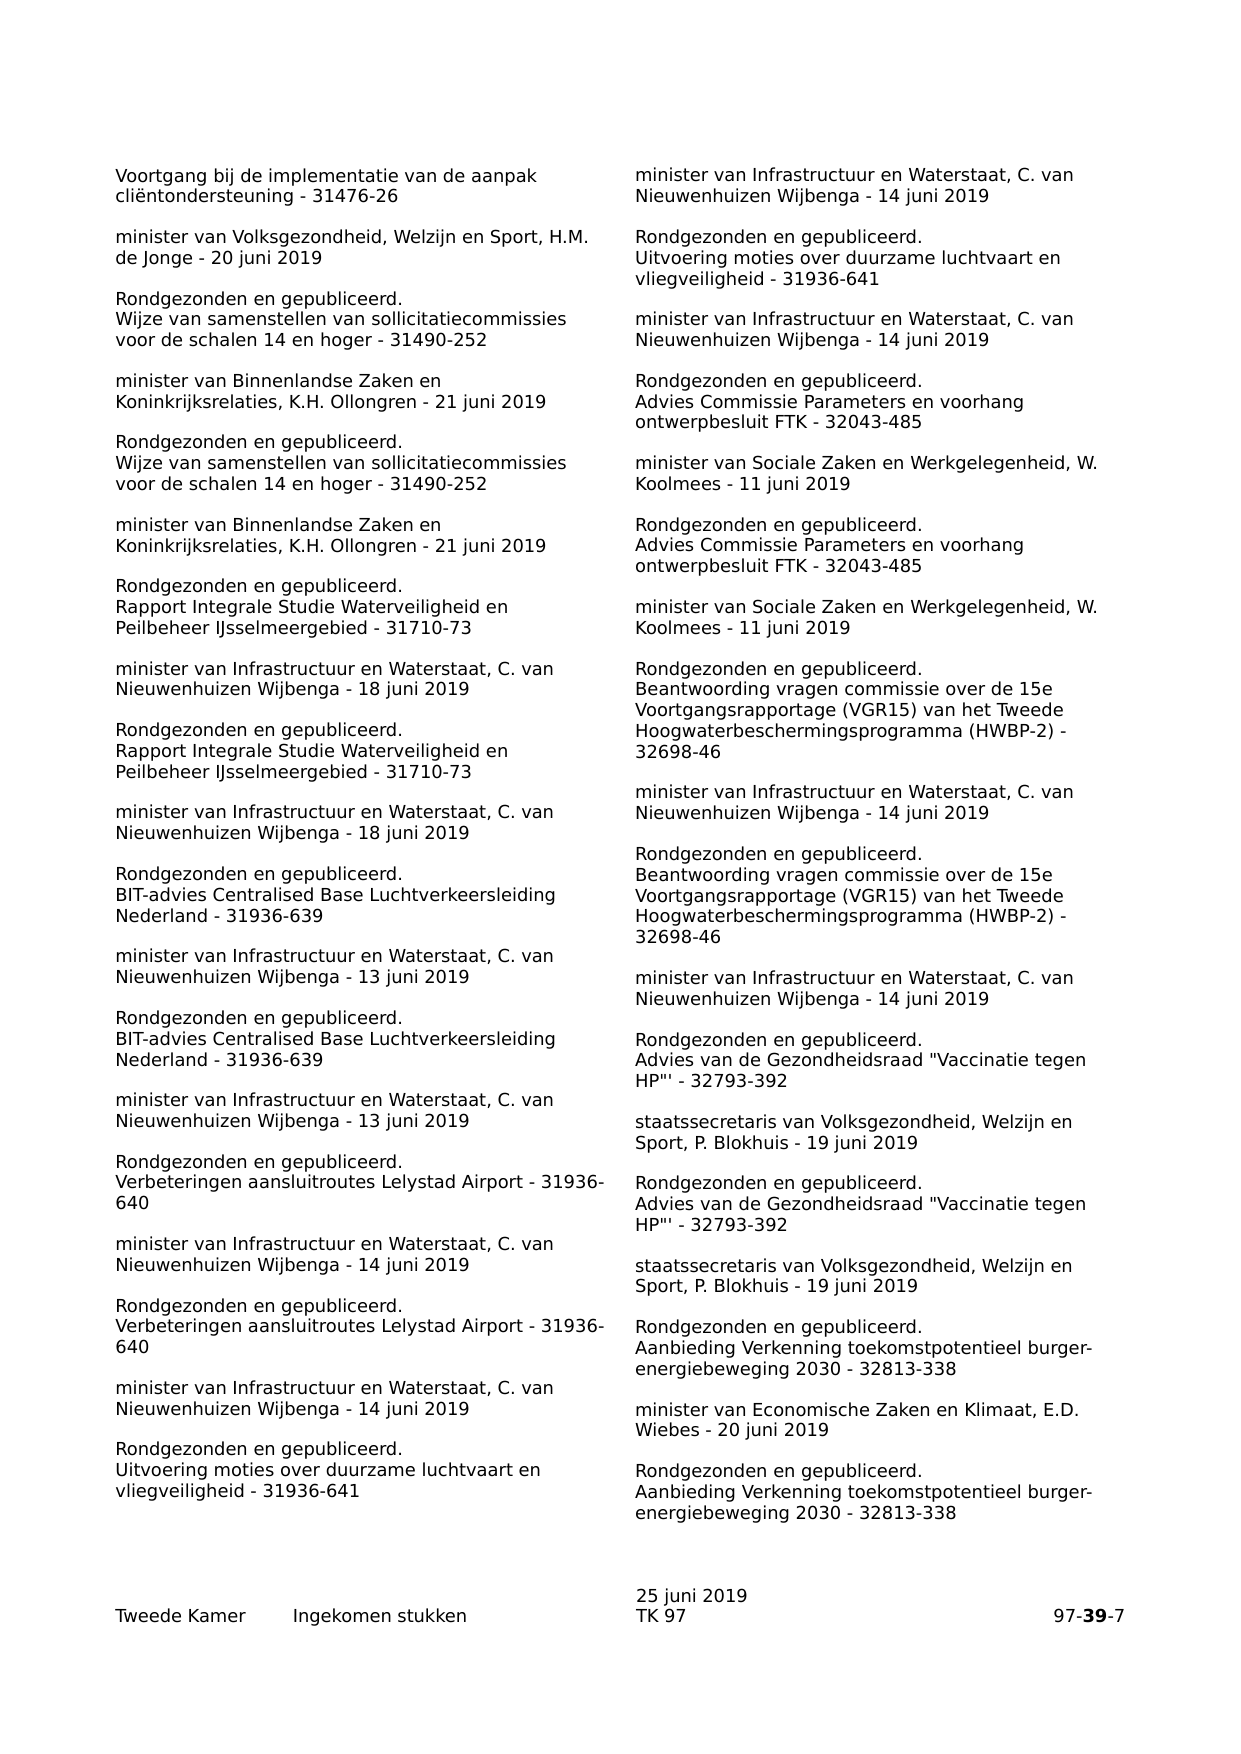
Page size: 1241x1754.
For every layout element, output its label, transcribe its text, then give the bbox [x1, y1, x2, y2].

text Aanbieding Verkenning toekomstpotentieel burger-energiebeweging 2030 - 32813-338 [635, 1482, 1125, 1523]
text minister van Infrastructuur en Waterstaat, C. van Nieuwenhuizen Wijbenga - 14 juni 2019 [635, 309, 1125, 351]
text Rondgezonden en gepubliceerd. [635, 1317, 1125, 1338]
text Rondgezonden en gepubliceerd. [635, 658, 1125, 679]
text Voortgang bij de implementatie van de aanpak cliëntondersteuning - 31476-26 [115, 165, 605, 207]
text BIT-advies Centralised Base Luchtverkeersleiding Nederland - 31936-639 [115, 1028, 605, 1070]
text Advies Commissie Parameters en voorhang ontwerpbesluit FTK - 32043-485 [635, 535, 1125, 577]
text Advies Commissie Parameters en voorhang ontwerpbesluit FTK - 32043-485 [635, 391, 1125, 433]
text minister van Infrastructuur en Waterstaat, C. van Nieuwenhuizen Wijbenga - 18 juni 2019 [115, 802, 605, 844]
text Rondgezonden en gepubliceerd. [635, 514, 1125, 535]
text Rondgezonden en gepubliceerd. [635, 227, 1125, 247]
text minister van Infrastructuur en Waterstaat, C. van Nieuwenhuizen Wijbenga - 18 juni 2019 [115, 658, 605, 700]
text minister van Infrastructuur en Waterstaat, C. van Nieuwenhuizen Wijbenga - 14 juni 2019 [635, 782, 1125, 824]
text minister van Volksgezondheid, Welzijn en Sport, H.M. de Jonge - 20 juni 2019 [115, 227, 605, 268]
text minister van Infrastructuur en Waterstaat, C. van Nieuwenhuizen Wijbenga - 13 juni 2019 [115, 946, 605, 988]
text Rondgezonden en gepubliceerd. [115, 1152, 605, 1172]
text Rondgezonden en gepubliceerd. [635, 844, 1125, 864]
text minister van Sociale Zaken en Werkgelegenheid, W. Koolmees - 11 juni 2019 [635, 597, 1125, 638]
text Rondgezonden en gepubliceerd. [115, 720, 605, 741]
text minister van Economische Zaken en Klimaat, E.D. Wiebes - 20 juni 2019 [635, 1399, 1125, 1441]
text Rondgezonden en gepubliceerd. [115, 864, 605, 884]
text Rapport Integrale Studie Waterveiligheid en Peilbeheer IJsselmeergebied - 31710-73 [115, 741, 605, 782]
text Rondgezonden en gepubliceerd. [115, 1295, 605, 1316]
text Rondgezonden en gepubliceerd. [635, 371, 1125, 391]
text minister van Binnenlandse Zaken en Koninkrijksrelaties, K.H. Ollongren - 21 juni 2019 [115, 371, 605, 412]
text Advies van de Gezondheidsraad "Vaccinatie tegen HP"' - 32793-392 [635, 1194, 1125, 1236]
text minister van Binnenlandse Zaken en Koninkrijksrelaties, K.H. Ollongren - 21 juni 2019 [115, 515, 605, 556]
text staatssecretaris van Volksgezondheid, Welzijn en Sport, P. Blokhuis - 19 juni 2019 [635, 1112, 1125, 1153]
text Advies van de Gezondheidsraad "Vaccinatie tegen HP"' - 32793-392 [635, 1050, 1125, 1092]
text Rondgezonden en gepubliceerd. [635, 1173, 1125, 1194]
text Beantwoording vragen commissie over de 15e Voortgangsrapportage (VGR15) van het Tweede Hoogwaterbeschermingsprogramma (HWBP-2) - 32698-46 [635, 864, 1125, 948]
text Rondgezonden en gepubliceerd. [115, 432, 605, 453]
text Rondgezonden en gepubliceerd. [635, 1029, 1125, 1050]
text minister van Infrastructuur en Waterstaat, C. van Nieuwenhuizen Wijbenga - 14 juni 2019 [635, 165, 1125, 207]
text Rapport Integrale Studie Waterveiligheid en Peilbeheer IJsselmeergebied - 31710-73 [115, 597, 605, 638]
text Wijze van samenstellen van sollicitatiecommissies voor de schalen 14 en hoger - 31490-252 [115, 309, 605, 351]
text Rondgezonden en gepubliceerd. [115, 288, 605, 309]
text Verbeteringen aansluitroutes Lelystad Airport - 31936-640 [115, 1172, 605, 1214]
text Rondgezonden en gepubliceerd. [115, 1008, 605, 1028]
text minister van Infrastructuur en Waterstaat, C. van Nieuwenhuizen Wijbenga - 14 juni 2019 [115, 1378, 605, 1419]
text Rondgezonden en gepubliceerd. [115, 1439, 605, 1460]
text Uitvoering moties over duurzame luchtvaart en vliegveiligheid - 31936-641 [635, 247, 1125, 289]
text BIT-advies Centralised Base Luchtverkeersleiding Nederland - 31936-639 [115, 884, 605, 926]
text minister van Infrastructuur en Waterstaat, C. van Nieuwenhuizen Wijbenga - 13 juni 2019 [115, 1090, 605, 1132]
text minister van Infrastructuur en Waterstaat, C. van Nieuwenhuizen Wijbenga - 14 juni 2019 [635, 968, 1125, 1009]
text Verbeteringen aansluitroutes Lelystad Airport - 31936-640 [115, 1316, 605, 1358]
text staatssecretaris van Volksgezondheid, Welzijn en Sport, P. Blokhuis - 19 juni 2019 [635, 1256, 1125, 1297]
text minister van Sociale Zaken en Werkgelegenheid, W. Koolmees - 11 juni 2019 [635, 453, 1125, 494]
text minister van Infrastructuur en Waterstaat, C. van Nieuwenhuizen Wijbenga - 14 juni 2019 [115, 1234, 605, 1275]
text Beantwoording vragen commissie over de 15e Voortgangsrapportage (VGR15) van het Tweede Hoogwaterbeschermingsprogramma (HWBP-2) - 32698-46 [635, 679, 1125, 762]
text Aanbieding Verkenning toekomstpotentieel burger-energiebeweging 2030 - 32813-338 [635, 1338, 1125, 1379]
text Uitvoering moties over duurzame luchtvaart en vliegveiligheid - 31936-641 [115, 1460, 605, 1502]
text Rondgezonden en gepubliceerd. [635, 1461, 1125, 1482]
text Rondgezonden en gepubliceerd. [115, 576, 605, 597]
text Wijze van samenstellen van sollicitatiecommissies voor de schalen 14 en hoger - 31490-252 [115, 453, 605, 495]
